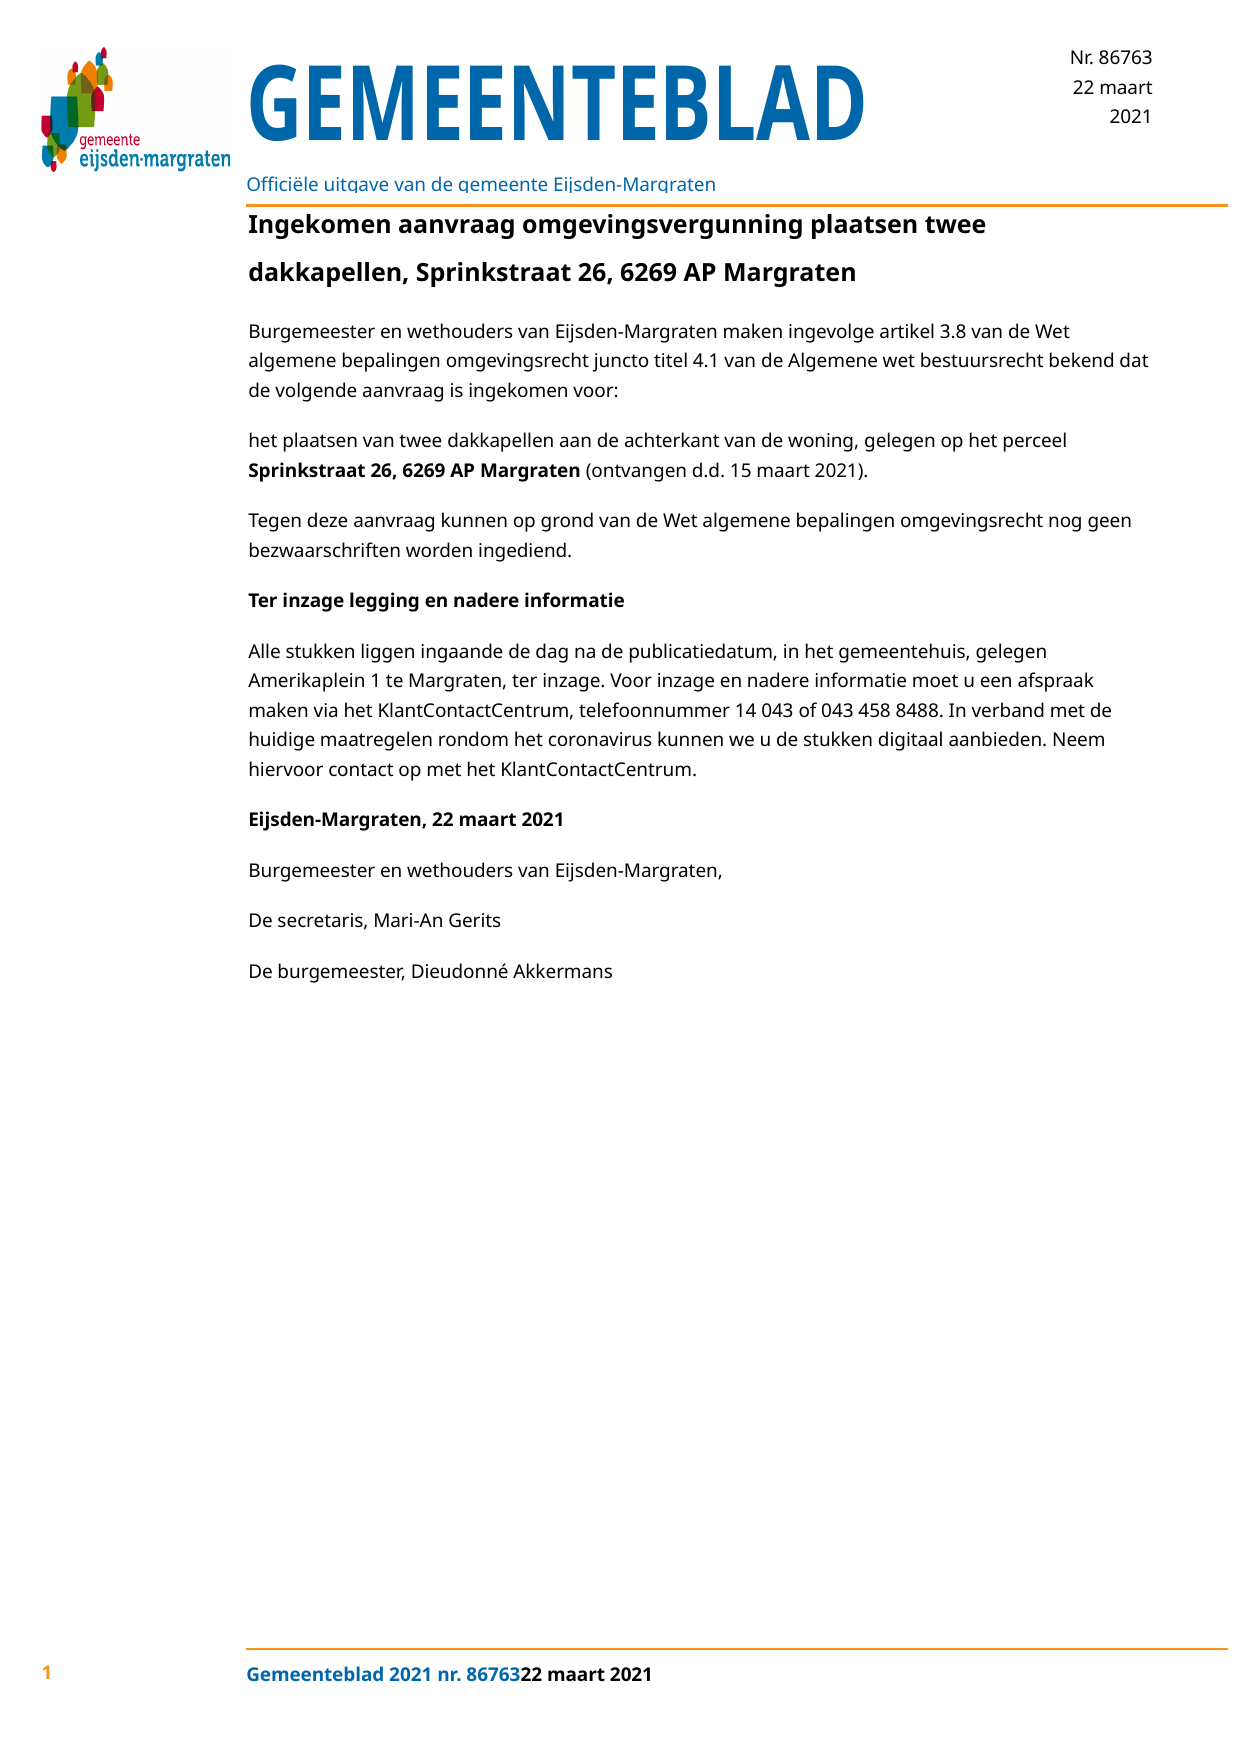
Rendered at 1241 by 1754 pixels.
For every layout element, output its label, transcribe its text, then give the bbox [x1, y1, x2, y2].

text Ter inzage legging en nadere informatie [248, 587, 1152, 613]
text het plaatsen van twee dakkapellen aan de achterkant van de woning, gelegen op het perceel Sprinkstraat 26, 6269 AP Margraten (ontvangen d.d. 15 maart 2021). [248, 427, 1152, 483]
text De burgemeester, Dieudonné Akkermans [248, 958, 1152, 984]
text Alle stukken liggen ingaande de dag na de publicatiedatum, in het gemeentehuis, gelegen Amerikaplein 1 te Margraten, ter inzage. Voor inzage en nadere informatie moet u een afspraak maken via het KlantContactCentrum, telefoonnummer 14 043 of 043 458 8488. In verband met de huidige maatregelen rondom het coronavirus kunnen we u de stukken digitaal aanbieden. Neem hiervoor contact op met het KlantContactCentrum. [248, 638, 1152, 782]
text Burgemeester en wethouders van Eijsden-Margraten, [248, 857, 1152, 883]
text Eijsden-Margraten, 22 maart 2021 [248, 807, 1152, 832]
text Burgemeester en wethouders van Eijsden-Margraten maken ingevolge artikel 3.8 van de Wet algemene bepalingen omgevingsrecht juncto titel 4.1 van de Algemene wet bestuursrecht bekend dat de volgende aanvraag is ingekomen voor: [248, 318, 1152, 403]
text De secretaris, Mari-An Gerits [248, 907, 1152, 933]
text Tegen deze aanvraag kunnen op grond van de Wet algemene bepalingen omgevingsrecht nog geen bezwaarschriften worden ingediend. [248, 507, 1152, 563]
picture [41, 47, 231, 172]
text Ingekomen aanvraag omgevingsvergunning plaatsen twee dakkapellen, Sprinkstraat 26, 6269 AP Margraten [248, 207, 1152, 288]
